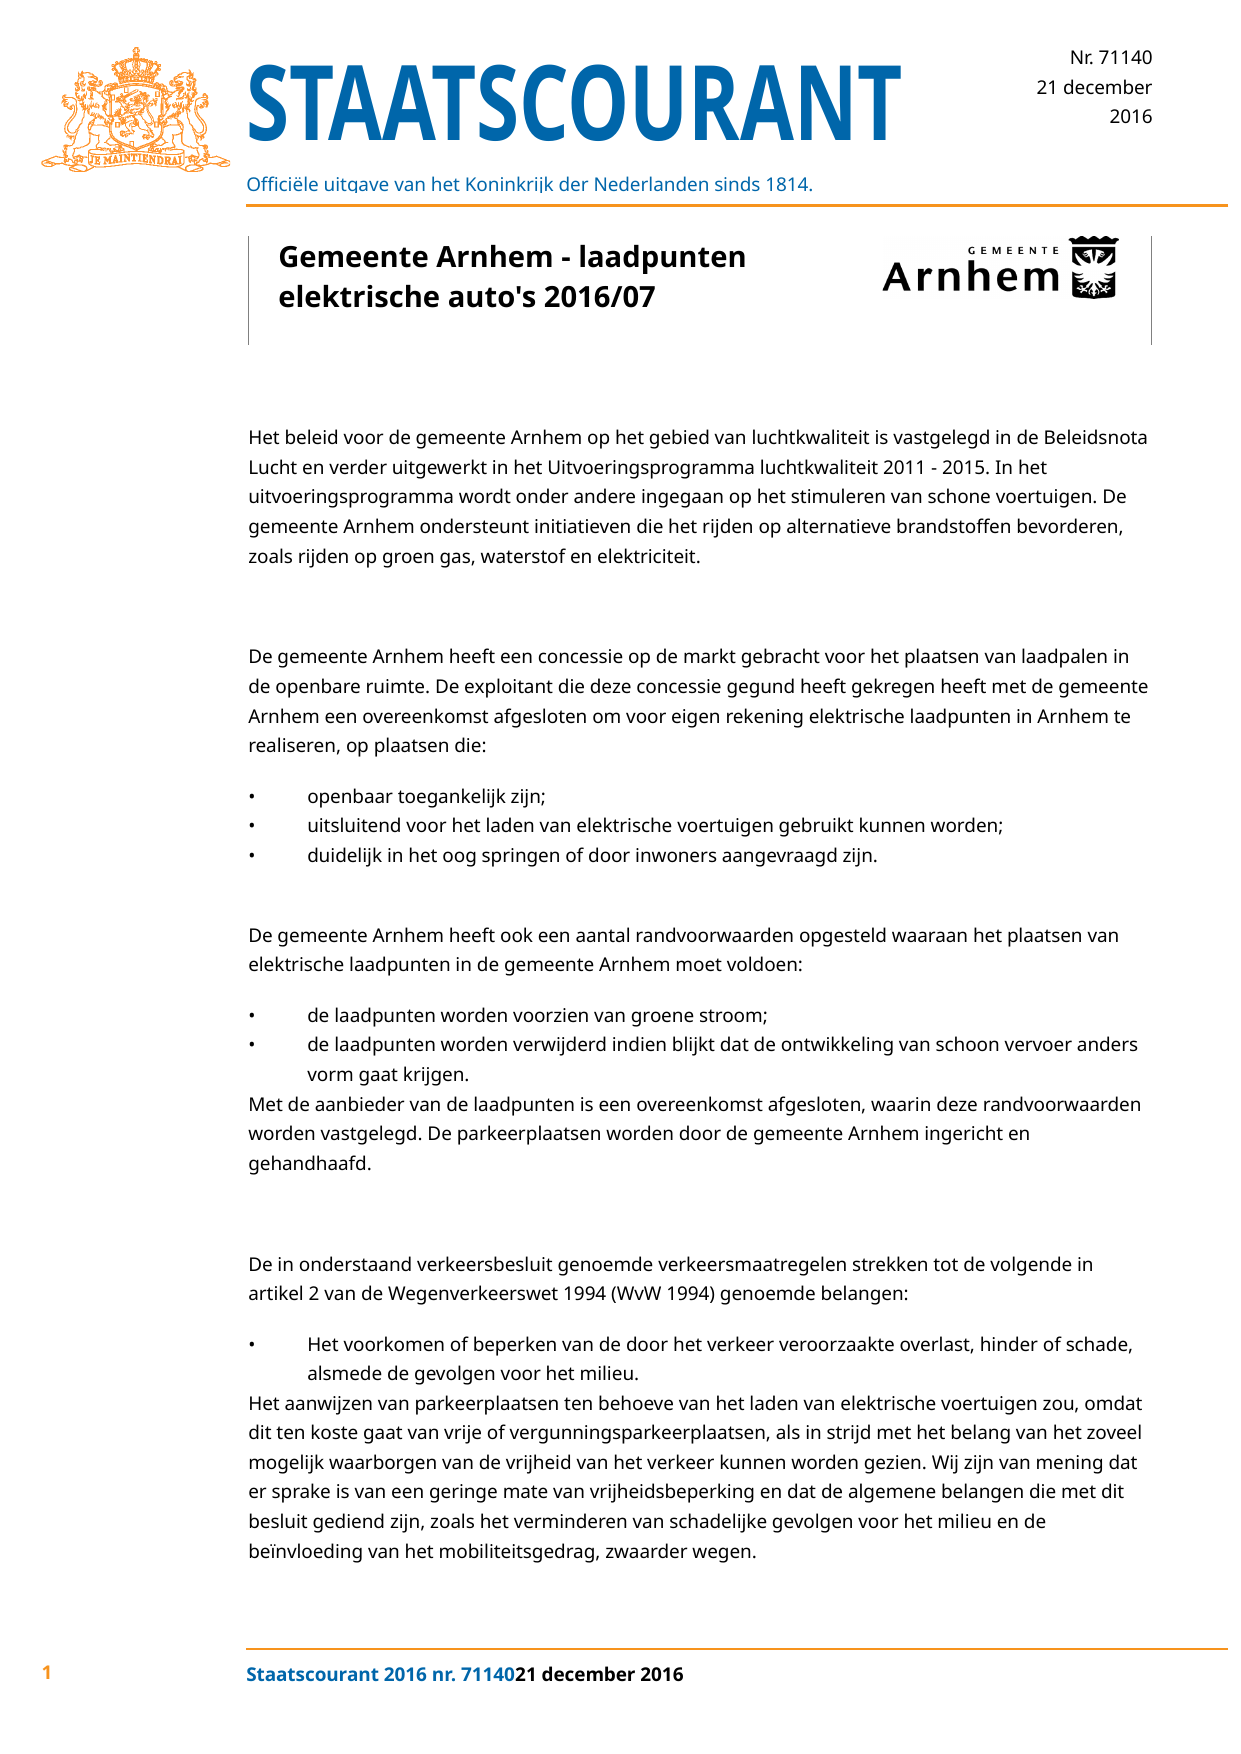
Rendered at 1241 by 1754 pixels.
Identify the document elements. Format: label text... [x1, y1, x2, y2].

list de laadpunten worden voorzien van groene stroom; [248, 1002, 1152, 1028]
text De gemeente Arnhem heeft ook een aantal randvoorwaarden opgesteld waaraan het plaatsen van elektrische laadpunten in de gemeente Arnhem moet voldoen: [248, 922, 1152, 977]
list duidelijk in het oog springen of door inwoners aangevraagd zijn. [248, 842, 1152, 868]
list openbaar toegankelijk zijn; [248, 783, 1152, 809]
text De in onderstaand verkeersbesluit genoemde verkeersmaatregelen strekken tot de volgende in artikel 2 van de Wegenverkeerswet 1994 (WvW 1994) genoemde belangen: [248, 1251, 1152, 1306]
list de laadpunten worden verwijderd indien blijkt dat de ontwikkeling van schoon vervoer anders vorm gaat krijgen. [248, 1032, 1152, 1087]
text Het aanwijzen van parkeerplaatsen ten behoeve van het laden van elektrische voertuigen zou, omdat dit ten koste gaat van vrije of vergunningsparkeerplaatsen, als in strijd met het belang van het zoveel mogelijk waarborgen van de vrijheid van het verkeer kunnen worden gezien. Wij zijn van mening dat er sprake is van een geringe mate van vrijheidsbeperking en dat de algemene belangen die met dit besluit gediend zijn, zoals het verminderen van schadelijke gevolgen voor het milieu en de beïnvloeding van het mobiliteitsgedrag, zwaarder wegen. [248, 1390, 1152, 1564]
text De gemeente Arnhem heeft een concessie op de markt gebracht voor het plaatsen van laadpalen in de openbare ruimte. De exploitant die deze concessie gegund heeft gekregen heeft met de gemeente Arnhem een overeenkomst afgesloten om voor eigen rekening elektrische laadpunten in Arnhem te realiseren, op plaatsen die: [248, 644, 1152, 758]
picture [41, 47, 231, 172]
picture [882, 236, 1119, 299]
list Het voorkomen of beperken van de door het verkeer veroorzaakte overlast, hinder of schade, alsmede de gevolgen voor het milieu. [248, 1331, 1152, 1386]
text Met de aanbieder van de laadpunten is een overeenkomst afgesloten, waarin deze randvoorwaarden worden vastgelegd. De parkeerplaatsen worden door de gemeente Arnhem ingericht en gehandhaafd. [248, 1091, 1152, 1176]
list uitsluitend voor het laden van elektrische voertuigen gebruikt kunnen worden; [248, 812, 1152, 838]
table_header [850, 236, 1151, 345]
table_header Gemeente Arnhem - laadpunten elektrische auto's 2016/07 [249, 236, 850, 345]
text Het beleid voor de gemeente Arnhem op het gebied van luchtkwaliteit is vastgelegd in de Beleidsnota Lucht en verder uitgewerkt in het Uitvoeringsprogramma luchtkwaliteit 2011 - 2015. In het uitvoeringsprogramma wordt onder andere ingegaan op het stimuleren van schone voertuigen. De gemeente Arnhem ondersteunt initiatieven die het rijden op alternatieve brandstoffen bevorderen, zoals rijden op groen gas, waterstof en elektriciteit. [248, 424, 1152, 569]
